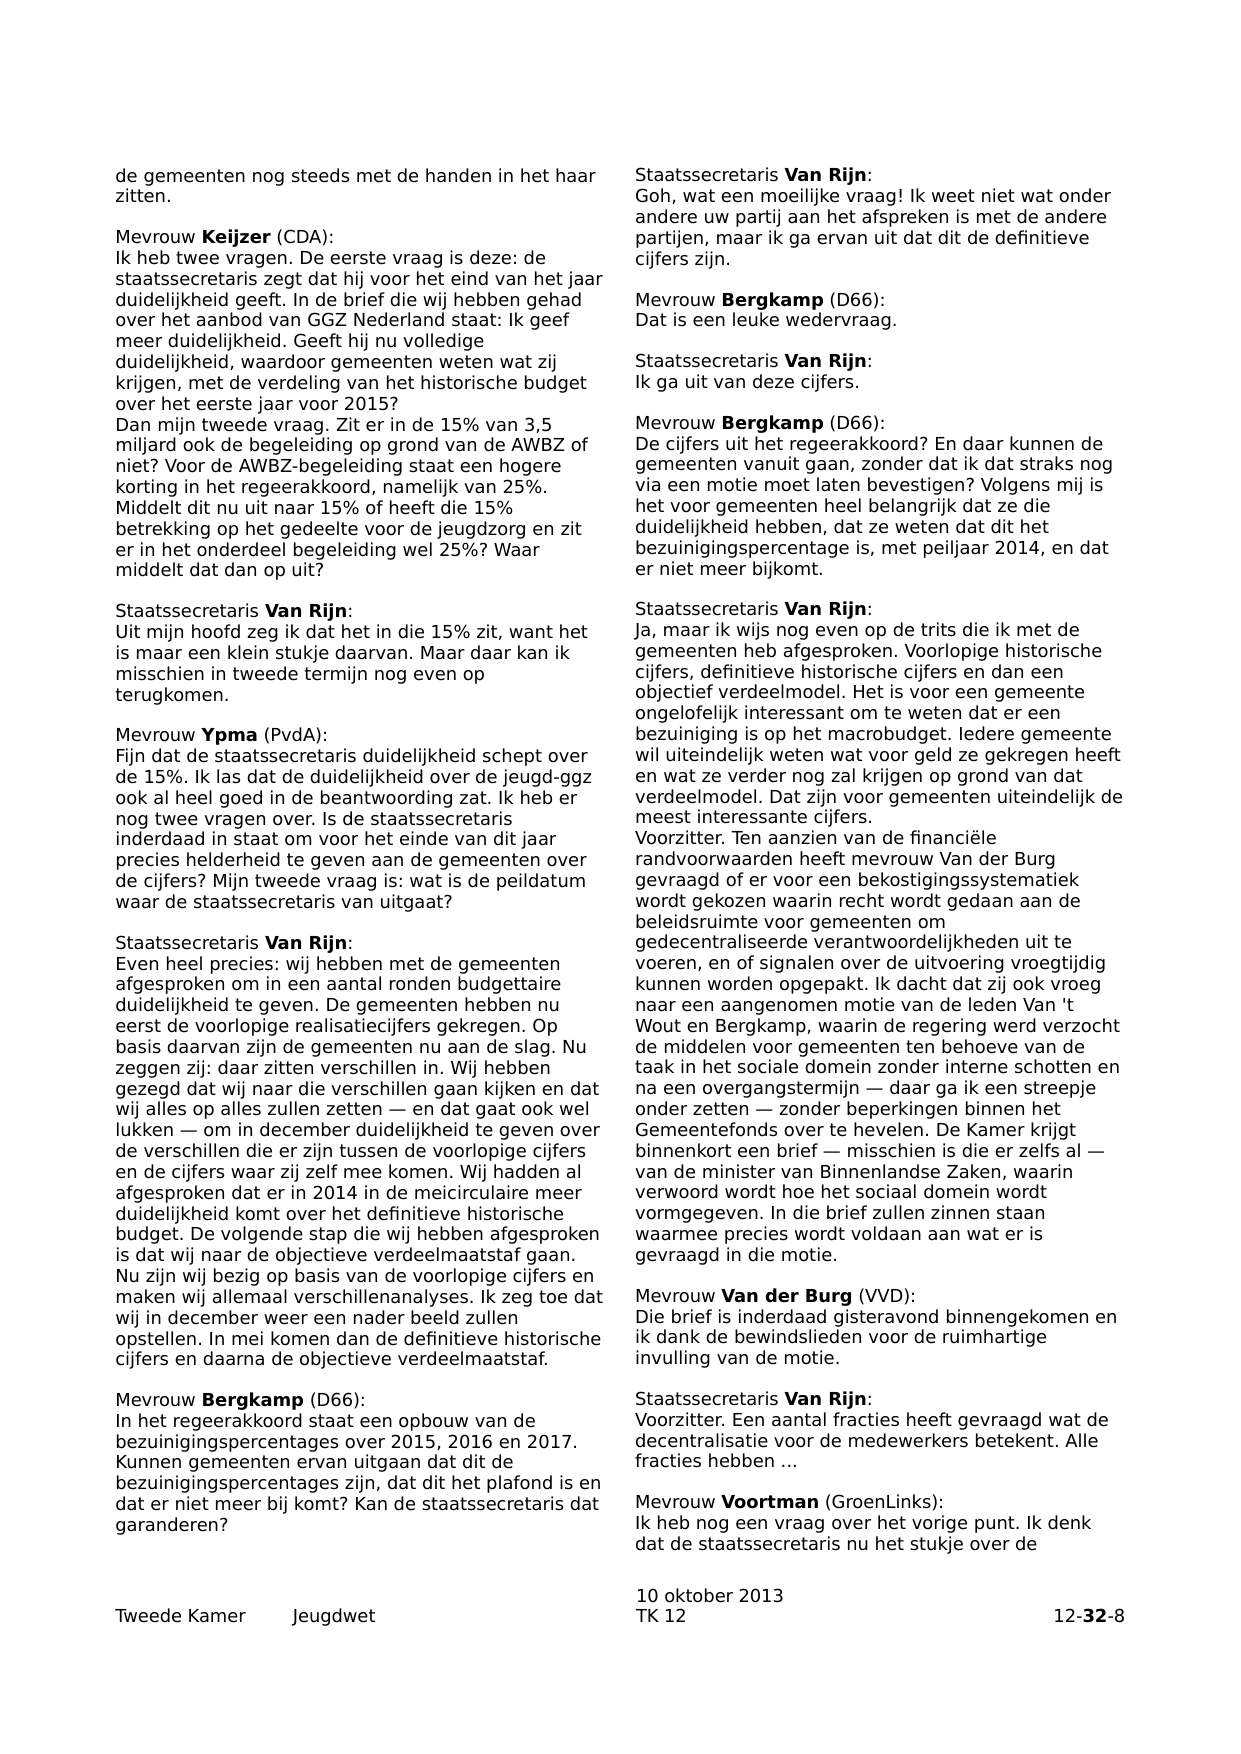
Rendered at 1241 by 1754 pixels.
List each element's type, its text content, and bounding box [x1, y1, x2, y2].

text Dan mijn tweede vraag. Zit er in de 15% van 3,5 miljard ook de begeleiding op grond van de AWBZ of niet? Voor de AWBZ-begeleiding staat een hogere korting in het regeerakkoord, namelijk van 25%. Middelt dit nu uit naar 15% of heeft die 15% betrekking op het gedeelte voor de jeugdzorg en zit er in het onderdeel begeleiding wel 25%? Waar middelt dat dan op uit? [115, 414, 605, 581]
text Staatssecretaris Van Rijn: [635, 351, 1125, 372]
text In het regeerakkoord staat een opbouw van de bezuinigingspercentages over 2015, 2016 en 2017. Kunnen gemeenten ervan uitgaan dat dit de bezuinigingspercentages zijn, dat dit het plafond is en dat er niet meer bij komt? Kan de staatssecretaris dat garanderen? [115, 1411, 605, 1536]
text De cijfers uit het regeerakkoord? En daar kunnen de gemeenten vanuit gaan, zonder dat ik dat straks nog via een motie moet laten bevestigen? Volgens mij is het voor gemeenten heel belangrijk dat ze die duidelijkheid hebben, dat ze weten dat dit het bezuinigingspercentage is, met peiljaar 2014, en dat er niet meer bijkomt. [635, 433, 1125, 579]
text Mevrouw Bergkamp (D66): [115, 1390, 605, 1411]
text Mevrouw Bergkamp (D66): [635, 289, 1125, 310]
text Ik heb twee vragen. De eerste vraag is deze: de staatssecretaris zegt dat hij voor het eind van het jaar duidelijkheid geeft. In de brief die wij hebben gehad over het aanbod van GGZ Nederland staat: Ik geef meer duidelijkheid. Geeft hij nu volledige duidelijkheid, waardoor gemeenten weten wat zij krijgen, met de verdeling van het historische budget over het eerste jaar voor 2015? [115, 248, 605, 414]
text Staatssecretaris Van Rijn: [115, 932, 605, 953]
text Mevrouw Voortman (GroenLinks): [635, 1492, 1125, 1513]
text Uit mijn hoofd zeg ik dat het in die 15% zit, want het is maar een klein stukje daarvan. Maar daar kan ik misschien in tweede termijn nog even op terugkomen. [115, 622, 605, 705]
text Staatssecretaris Van Rijn: [635, 1389, 1125, 1409]
text Even heel precies: wij hebben met de gemeenten afgesproken om in een aantal ronden budgettaire duidelijkheid te geven. De gemeenten hebben nu eerst de voorlopige realisatiecijfers gekregen. Op basis daarvan zijn de gemeenten nu aan de slag. Nu zeggen zij: daar zitten verschillen in. Wij hebben gezegd dat wij naar die verschillen gaan kijken en dat wij alles op alles zullen zetten — en dat gaat ook wel lukken — om in december duidelijkheid te geven over de verschillen die er zijn tussen de voorlopige cijfers en de cijfers waar zij zelf mee komen. Wij hadden al afgesproken dat er in 2014 in de meicirculaire meer duidelijkheid komt over het definitieve historische budget. De volgende stap die wij hebben afgesproken is dat wij naar de objectieve verdeelmaatstaf gaan. Nu zijn wij bezig op basis van de voorlopige cijfers en maken wij allemaal verschillenanalyses. Ik zeg toe dat wij in december weer een nader beeld zullen opstellen. In mei komen dan de definitieve historische cijfers en daarna de objectieve verdeelmaatstaf. [115, 953, 605, 1370]
text Ik heb nog een vraag over het vorige punt. Ik denk dat de staatssecretaris nu het stukje over de [635, 1513, 1125, 1554]
text Mevrouw Bergkamp (D66): [635, 412, 1125, 433]
text Staatssecretaris Van Rijn: [635, 599, 1125, 620]
text Fijn dat de staatssecretaris duidelijkheid schept over de 15%. Ik las dat de duidelijkheid over de jeugd-ggz ook al heel goed in de beantwoording zat. Ik heb er nog twee vragen over. Is de staatssecretaris inderdaad in staat om voor het einde van dit jaar precies helderheid te geven aan de gemeenten over de cijfers? Mijn tweede vraag is: wat is de peildatum waar de staatssecretaris van uitgaat? [115, 746, 605, 912]
text Voorzitter. Ten aanzien van de financiële randvoorwaarden heeft mevrouw Van der Burg gevraagd of er voor een bekostigingssystematiek wordt gekozen waarin recht wordt gedaan aan de beleidsruimte voor gemeenten om gedecentraliseerde verantwoordelijkheden uit te voeren, en of signalen over de uitvoering vroegtijdig kunnen worden opgepakt. Ik dacht dat zij ook vroeg naar een aangenomen motie van de leden Van 't Wout en Bergkamp, waarin de regering werd verzocht de middelen voor gemeenten ten behoeve van de taak in het sociale domein zonder interne schotten en na een overgangstermijn — daar ga ik een streepje onder zetten — zonder beperkingen binnen het Gemeentefonds over te hevelen. De Kamer krijgt binnenkort een brief — misschien is die er zelfs al — van de minister van Binnenlandse Zaken, waarin verwoord wordt hoe het sociaal domein wordt vormgegeven. In die brief zullen zinnen staan waarmee precies wordt voldaan aan wat er is gevraagd in die motie. [635, 828, 1125, 1266]
text Ja, maar ik wijs nog even op de trits die ik met de gemeenten heb afgesproken. Voorlopige historische cijfers, definitieve historische cijfers en dan een objectief verdeelmodel. Het is voor een gemeente ongelofelijk interessant om te weten dat er een bezuiniging is op het macrobudget. Iedere gemeente wil uiteindelijk weten wat voor geld ze gekregen heeft en wat ze verder nog zal krijgen op grond van dat verdeelmodel. Dat zijn voor gemeenten uiteindelijk de meest interessante cijfers. [635, 620, 1125, 828]
text Voorzitter. Een aantal fracties heeft gevraagd wat de decentralisatie voor de medewerkers betekent. Alle fracties hebben ... [635, 1409, 1125, 1472]
text de gemeenten nog steeds met de handen in het haar zitten. [115, 165, 605, 207]
text Die brief is inderdaad gisteravond binnengekomen en ik dank de bewindslieden voor de ruimhartige invulling van de motie. [635, 1306, 1125, 1369]
text Dat is een leuke wedervraag. [635, 310, 1125, 331]
text Goh, wat een moeilijke vraag! Ik weet niet wat onder andere uw partij aan het afspreken is met de andere partijen, maar ik ga ervan uit dat dit de definitieve cijfers zijn. [635, 186, 1125, 269]
text Mevrouw Van der Burg (VVD): [635, 1286, 1125, 1306]
text Ik ga uit van deze cijfers. [635, 372, 1125, 392]
text Staatssecretaris Van Rijn: [635, 165, 1125, 186]
text Mevrouw Keijzer (CDA): [115, 227, 605, 248]
text Staatssecretaris Van Rijn: [115, 601, 605, 622]
text Mevrouw Ypma (PvdA): [115, 725, 605, 746]
